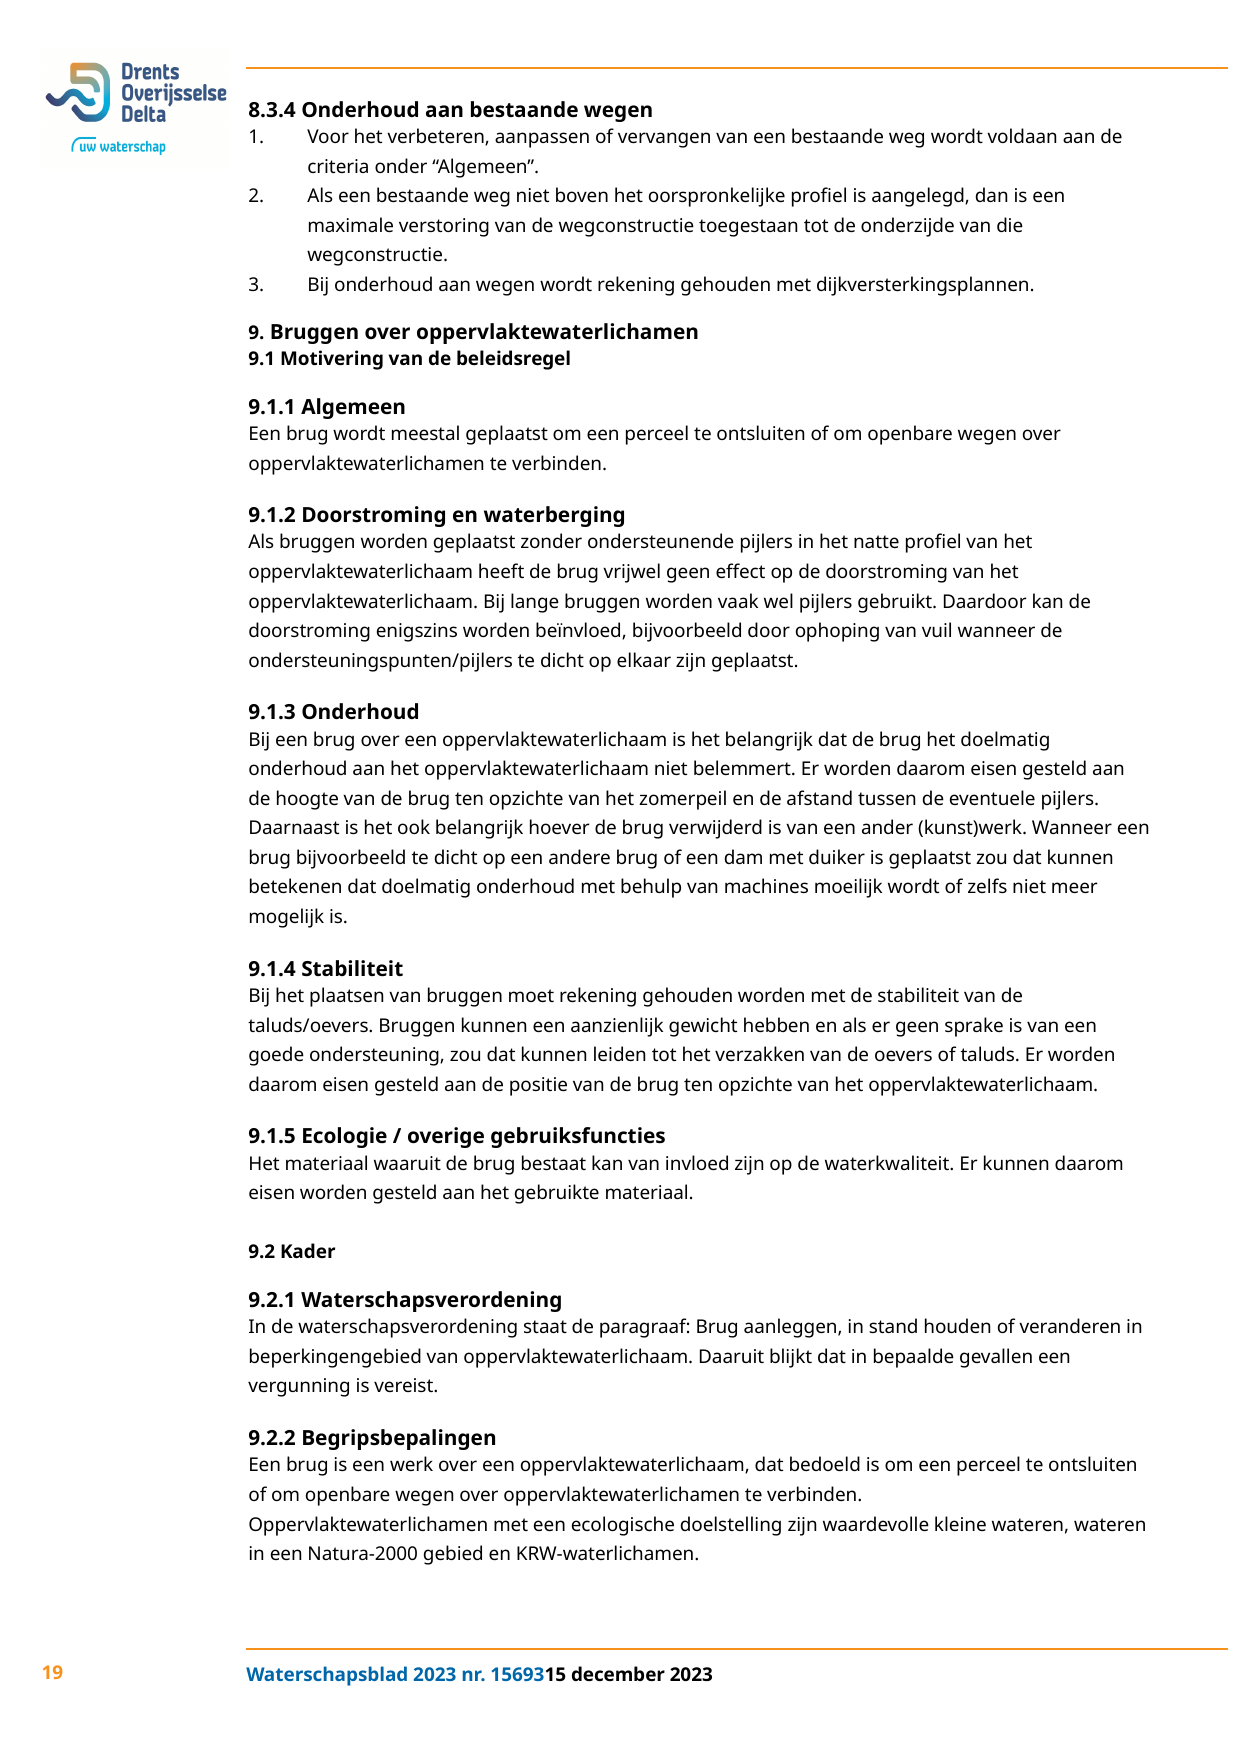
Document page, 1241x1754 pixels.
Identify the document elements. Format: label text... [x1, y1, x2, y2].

text 9.1.2 Doorstroming en waterberging [248, 500, 1152, 529]
text 9.2.1 Waterschapsverordening [248, 1285, 1152, 1313]
picture [41, 47, 231, 172]
text 9.1.4 Stabiliteit [248, 954, 1152, 982]
list Voor het verbeteren, aanpassen of vervangen van een bestaande weg wordt voldaan aan de criteria onder “Algemeen”. [248, 123, 1152, 178]
text Als bruggen worden geplaatst zonder ondersteunende pijlers in het natte profiel van het oppervlaktewaterlichaam heeft de brug vrijwel geen effect op de doorstroming van het oppervlaktewaterlichaam. Bij lange bruggen worden vaak wel pijlers gebruikt. Daardoor kan de doorstroming enigszins worden beïnvloed, bijvoorbeeld door ophoping van vuil wanneer de ondersteuningspunten/pijlers te dicht op elkaar zijn geplaatst. [248, 529, 1152, 673]
text Het materiaal waaruit de brug bestaat kan van invloed zijn op de waterkwaliteit. Er kunnen daarom eisen worden gesteld aan het gebruikte materiaal. [248, 1150, 1152, 1205]
text Een brug wordt meestal geplaatst om een perceel te ontsluiten of om openbare wegen over oppervlaktewaterlichamen te verbinden. [248, 420, 1152, 476]
list Bij onderhoud aan wegen wordt rekening gehouden met dijkversterkingsplannen. [248, 271, 1152, 297]
text Oppervlaktewaterlichamen met een ecologische doelstelling zijn waardevolle kleine wateren, wateren in een Natura-2000 gebied en KRW-waterlichamen. [248, 1511, 1152, 1566]
text 9. Bruggen over oppervlaktewaterlichamen [248, 317, 1152, 345]
text Bij het plaatsen van bruggen moet rekening gehouden worden met de stabiliteit van de taluds/oevers. Bruggen kunnen een aanzienlijk gewicht hebben en als er geen sprake is van een goede ondersteuning, zou dat kunnen leiden tot het verzakken van de oevers of taluds. Er worden daarom eisen gesteld aan de positie van de brug ten opzichte van het oppervlaktewaterlichaam. [248, 982, 1152, 1097]
text 9.2.2 Begripsbepalingen [248, 1423, 1152, 1452]
text 8.3.4 Onderhoud aan bestaande wegen [248, 95, 1152, 123]
text 9.1.1 Algemeen [248, 392, 1152, 420]
text 9.1.3 Onderhoud [248, 697, 1152, 726]
list Als een bestaande weg niet boven het oorspronkelijke profiel is aangelegd, dan is een maximale verstoring van de wegconstructie toegestaan tot de onderzijde van die wegconstructie. [248, 182, 1152, 267]
text Een brug is een werk over een oppervlaktewaterlichaam, dat bedoeld is om een perceel te ontsluiten of om openbare wegen over oppervlaktewaterlichamen te verbinden. [248, 1452, 1152, 1507]
text Bij een brug over een oppervlaktewaterlichaam is het belangrijk dat de brug het doelmatig onderhoud aan het oppervlaktewaterlichaam niet belemmert. Er worden daarom eisen gesteld aan de hoogte van de brug ten opzichte van het zomerpeil en de afstand tussen de eventuele pijlers. Daarnaast is het ook belangrijk hoever de brug verwijderd is van een ander (kunst)werk. Wanneer een brug bijvoorbeeld te dicht op een andere brug of een dam met duiker is geplaatst zou dat kunnen betekenen dat doelmatig onderhoud met behulp van machines moeilijk wordt of zelfs niet meer mogelijk is. [248, 726, 1152, 929]
text 9.2 Kader [248, 1238, 1152, 1264]
text 9.1.5 Ecologie / overige gebruiksfuncties [248, 1121, 1152, 1150]
text 9.1 Motivering van de beleidsregel [248, 345, 1152, 371]
text In de waterschapsverordening staat de paragraaf: Brug aanleggen, in stand houden of veranderen in beperkingengebied van oppervlaktewaterlichaam. Daaruit blijkt dat in bepaalde gevallen een vergunning is vereist. [248, 1313, 1152, 1398]
